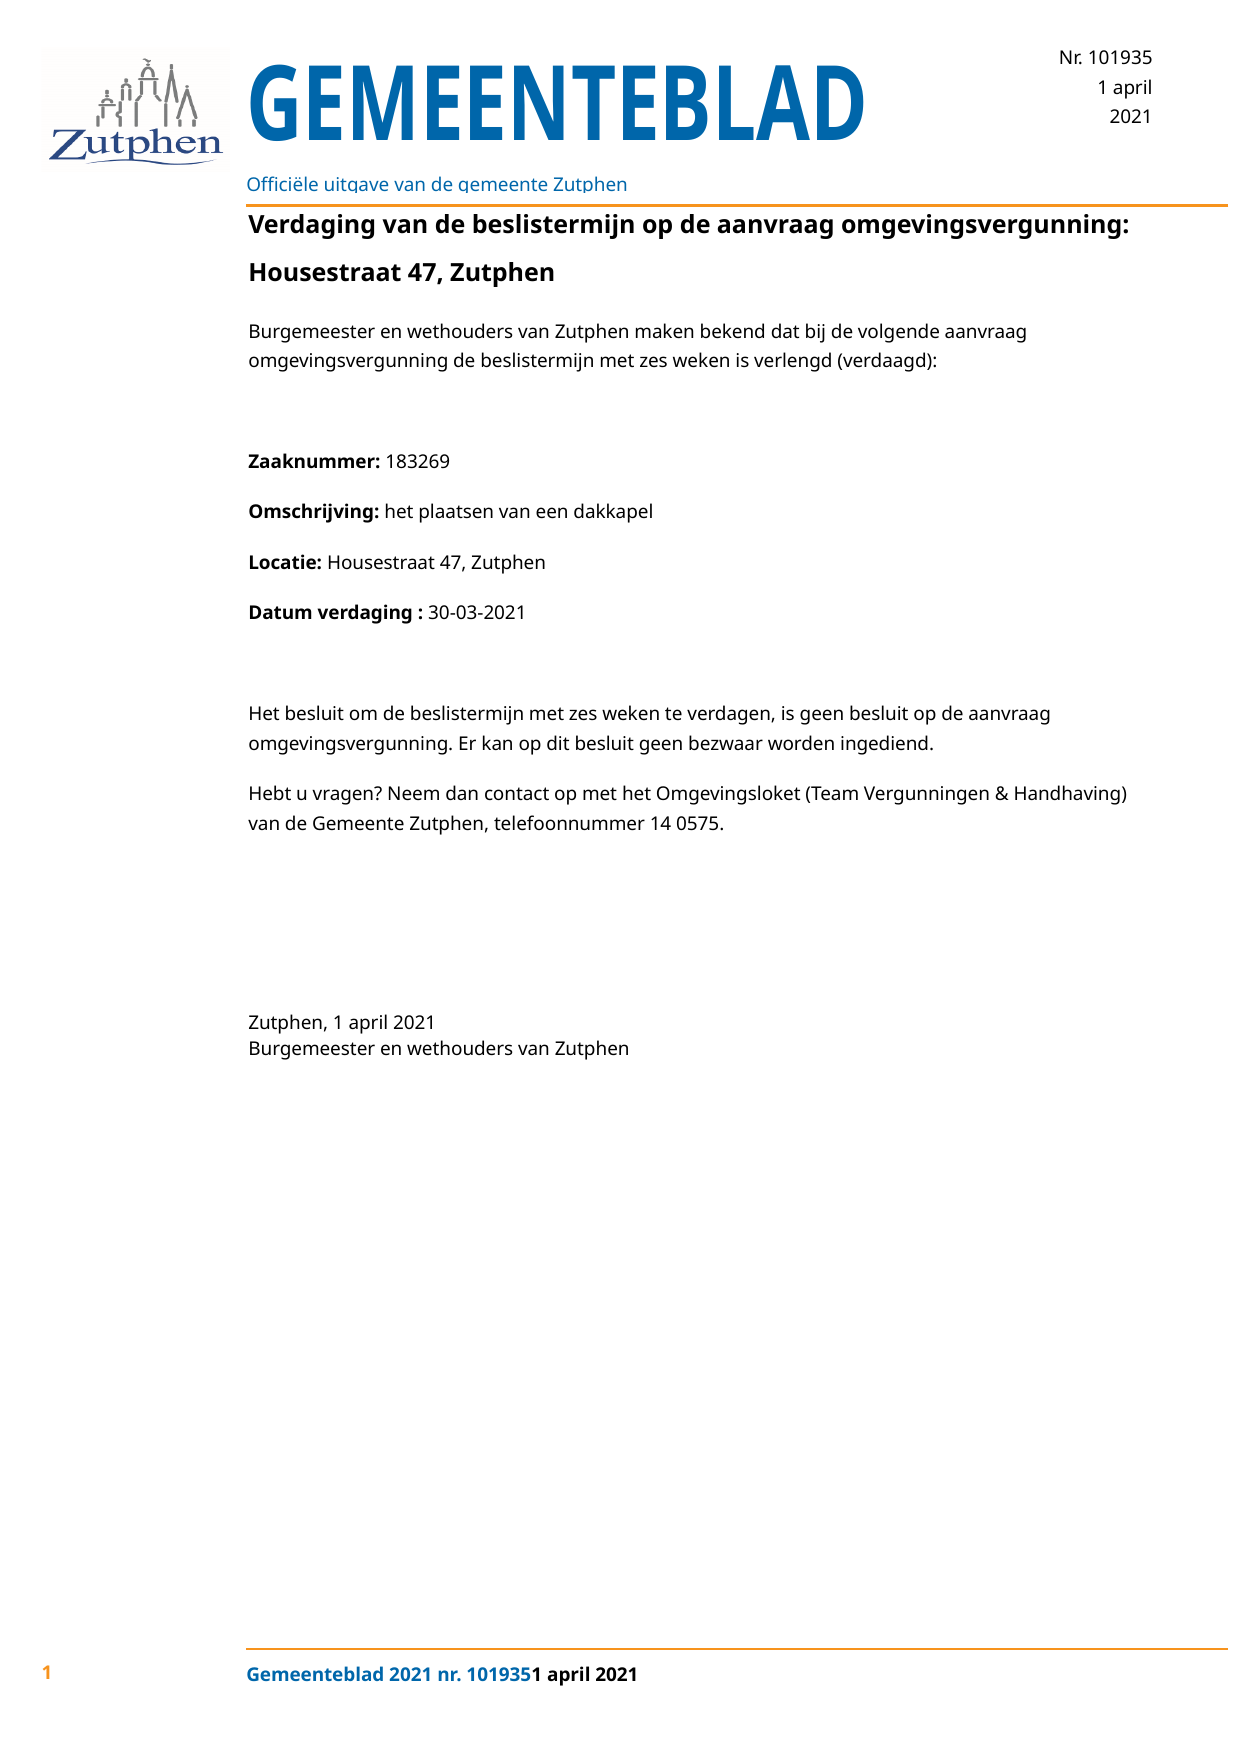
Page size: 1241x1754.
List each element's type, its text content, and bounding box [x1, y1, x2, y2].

text Het besluit om de beslistermijn met zes weken te verdagen, is geen besluit op de aanvraag omgevingsvergunning. Er kan op dit besluit geen bezwaar worden ingediend. [248, 700, 1152, 756]
text Locatie: Housestraat 47, Zutphen [248, 549, 1152, 575]
text Zaaknummer: 183269 [248, 448, 1152, 474]
text Verdaging van de beslistermijn op de aanvraag omgevingsvergunning: Housestraat 47, Zutphen [248, 207, 1152, 288]
picture [41, 47, 231, 172]
text Burgemeester en wethouders van Zutphen [248, 1035, 1152, 1061]
text Hebt u vragen? Neem dan contact op met het Omgevingsloket (Team Vergunningen & Handhaving) van de Gemeente Zutphen, telefoonnummer 14 0575. [248, 780, 1152, 836]
text Omschrijving: het plaatsen van een dakkapel [248, 499, 1152, 524]
text Burgemeester en wethouders van Zutphen maken bekend dat bij de volgende aanvraag omgevingsvergunning de beslistermijn met zes weken is verlengd (verdaagd): [248, 318, 1152, 373]
text Zutphen, 1 april 2021 [248, 1009, 1152, 1035]
text Datum verdaging : 30-03-2021 [248, 599, 1152, 625]
